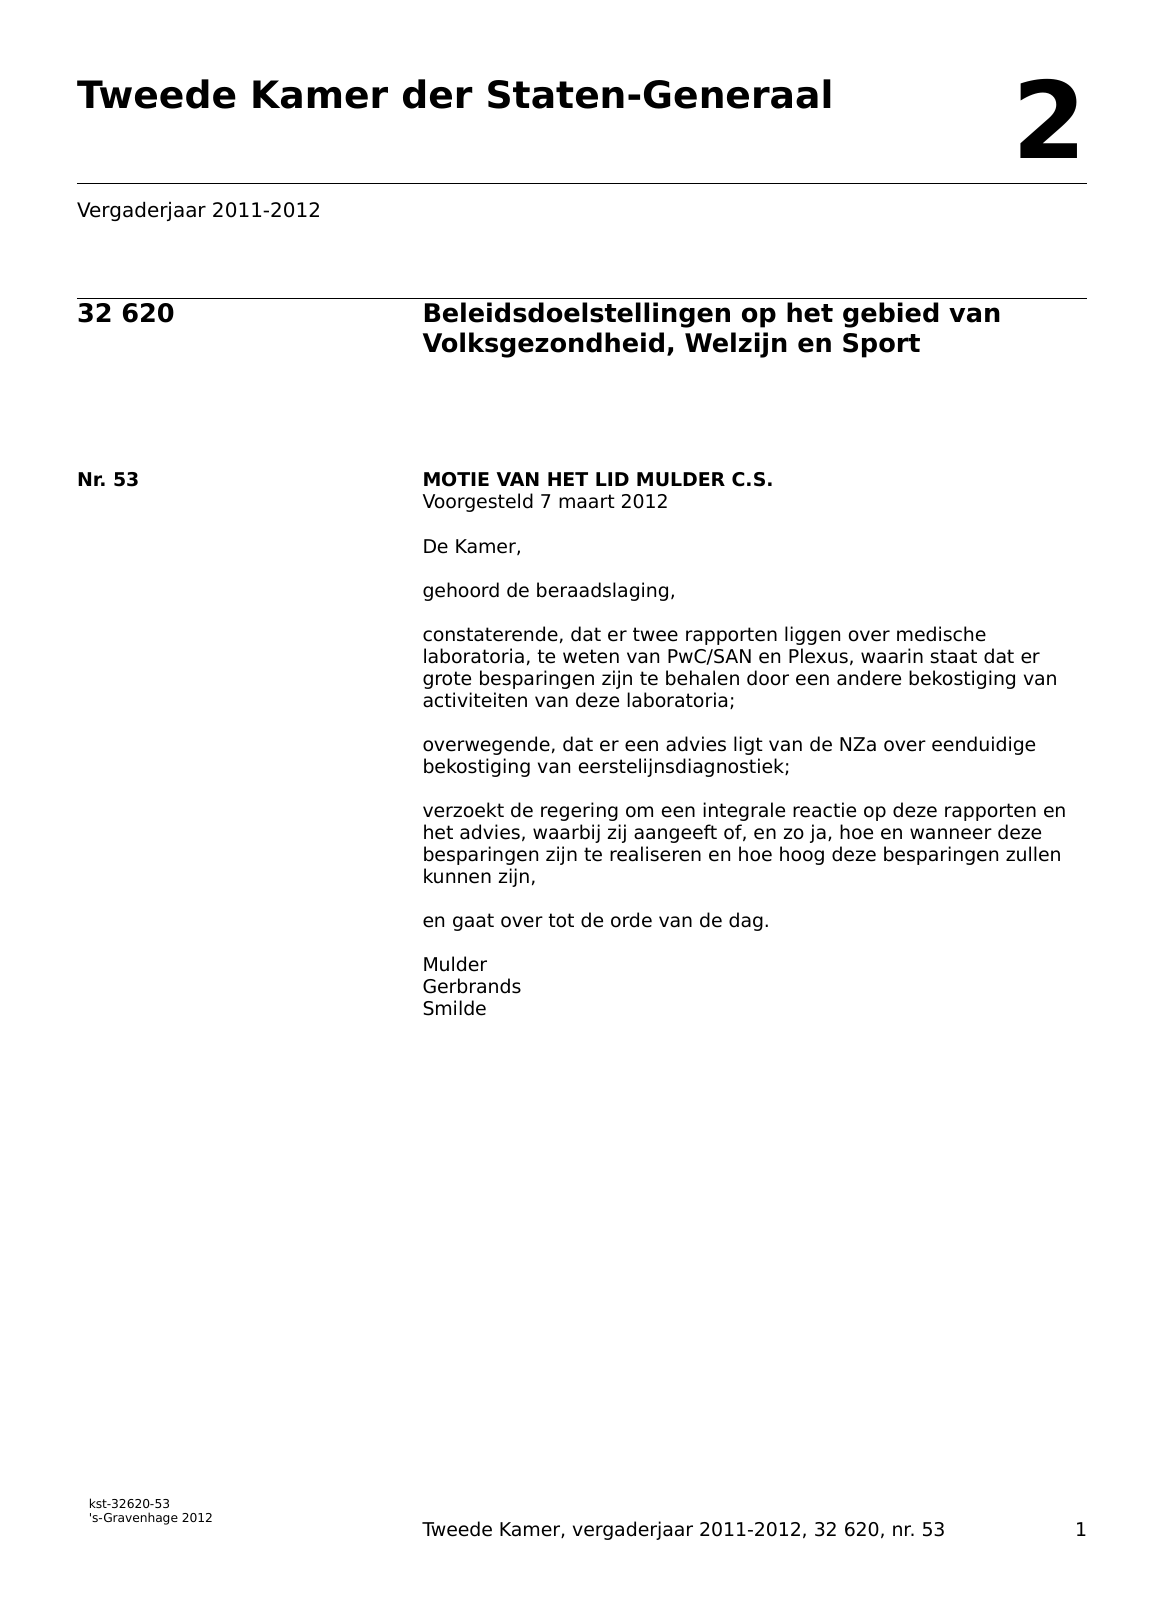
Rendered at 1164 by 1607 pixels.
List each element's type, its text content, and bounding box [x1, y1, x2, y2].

text De Kamer, [422, 536, 1087, 557]
subtitle Nr. 53 MOTIE VAN HET LID MULDER C.S. [77, 469, 1087, 491]
text Voorgesteld 7 maart 2012 [422, 491, 1087, 513]
text overwegende, dat er een advies ligt van de NZa over eenduidige bekostiging van eerstelijnsdiagnostiek; [422, 734, 1087, 778]
text Gerbrands [422, 976, 1087, 998]
table_header 2 [886, 59, 1087, 183]
text Mulder [422, 954, 1087, 976]
subtitle 32 620 Beleidsdoelstellingen op het gebied van Volksgezondheid, Welzijn en Sport [77, 299, 1087, 358]
text kst-32620-53 [88, 1497, 323, 1511]
text en gaat over tot de orde van de dag. [422, 910, 1087, 932]
text gehoord de beraadslaging, [422, 580, 1087, 602]
text verzoekt de regering om een integrale reactie op deze rapporten en het advies, waarbij zij aangeeft of, en zo ja, hoe en wanneer deze besparingen zijn te realiseren en hoe hoog deze besparingen zullen kunnen zijn, [422, 800, 1087, 888]
text Smilde [422, 998, 1087, 1020]
text constaterende, dat er twee rapporten liggen over medische laboratoria, te weten van PwC/SAN en Plexus, waarin staat dat er grote besparingen zijn te behalen door een andere bekostiging van activiteiten van deze laboratoria; [422, 624, 1087, 712]
table_header Tweede Kamer der Staten-Generaal [77, 59, 886, 183]
text 's-Gravenhage 2012 [88, 1511, 323, 1525]
table_cell Vergaderjaar 2011-2012 [77, 184, 1087, 298]
